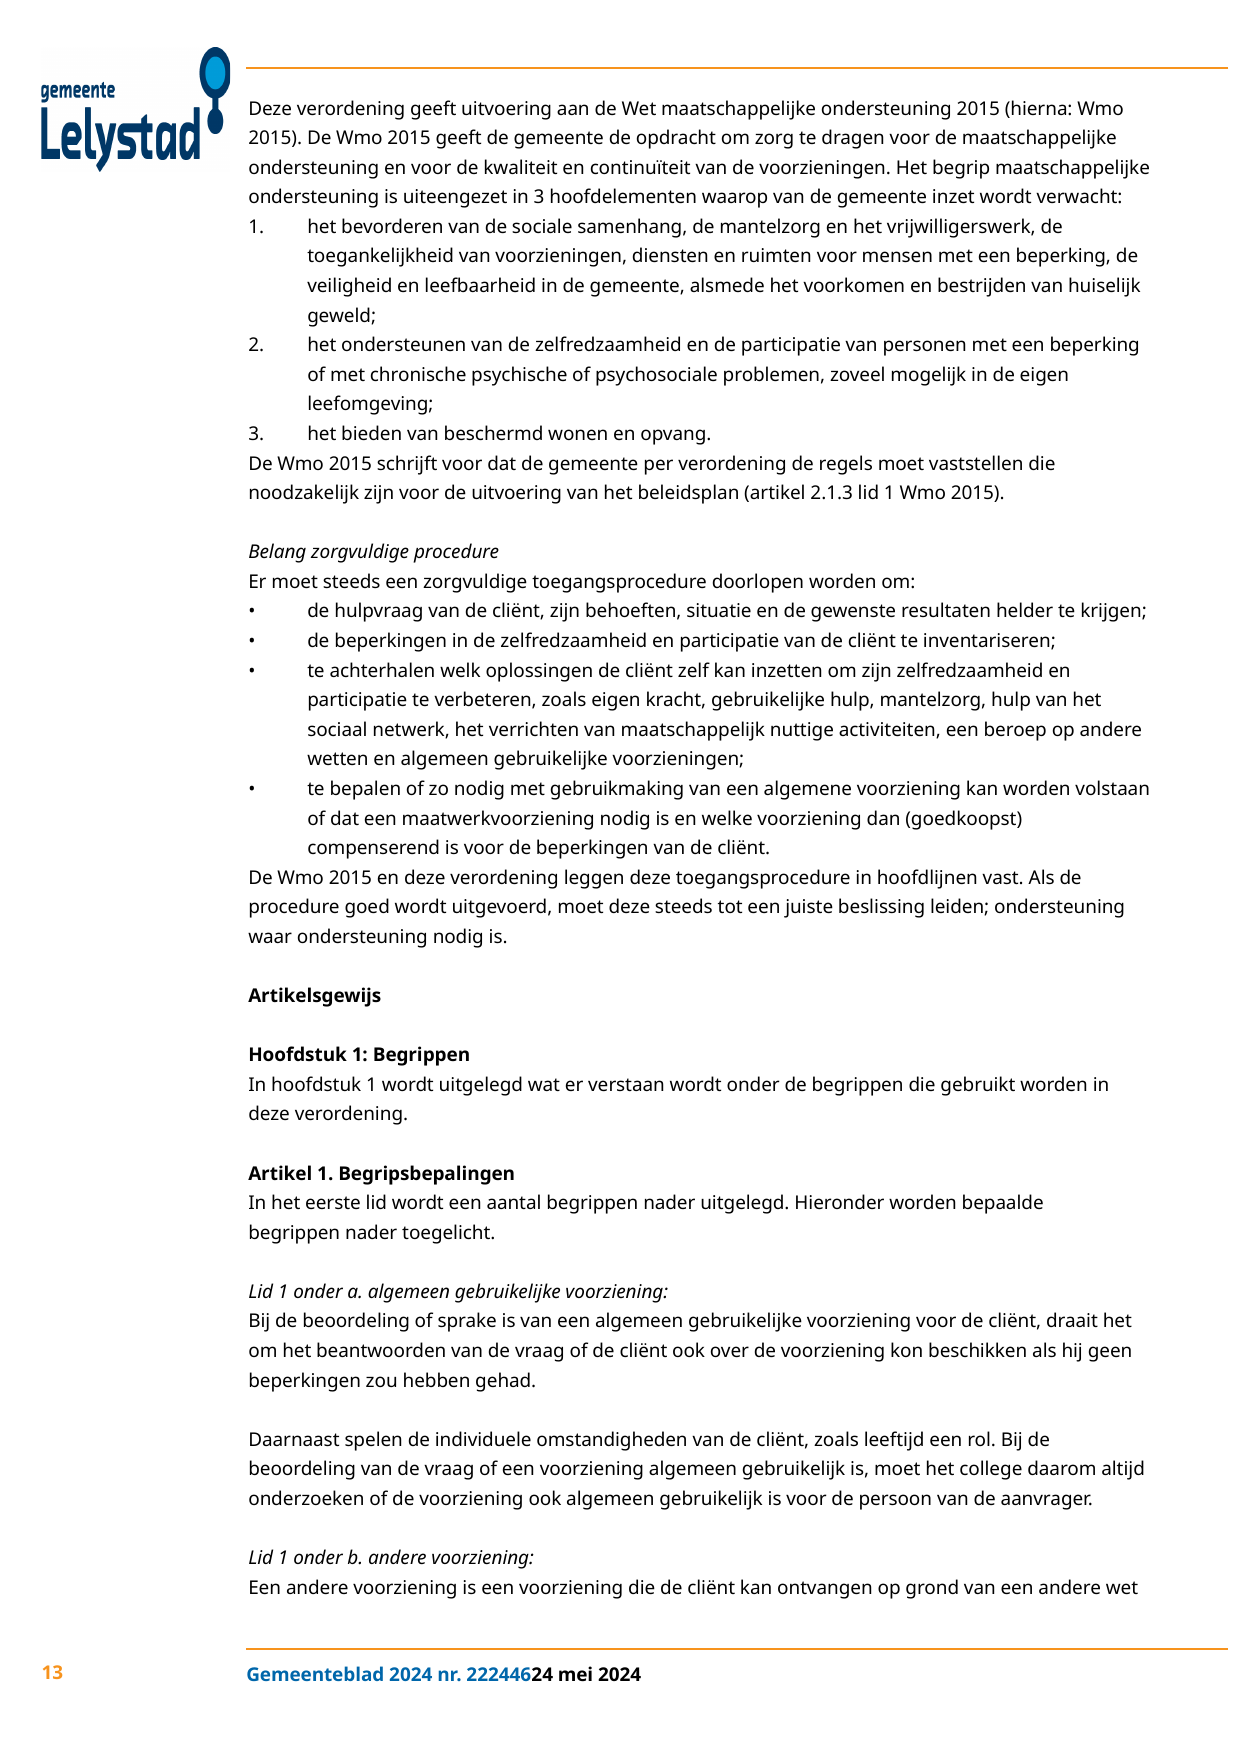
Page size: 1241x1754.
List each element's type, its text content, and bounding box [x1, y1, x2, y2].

text Een andere voorziening is een voorziening die de cliënt kan ontvangen op grond van een andere wet [248, 1574, 1152, 1600]
list het ondersteunen van de zelfredzaamheid en de participatie van personen met een beperking of met chronische psychische of psychosociale problemen, zoveel mogelijk in de eigen leefomgeving; [248, 331, 1152, 416]
text Belang zorgvuldige procedure [248, 538, 1152, 564]
text begrippen nader toegelicht. [248, 1219, 1152, 1245]
list te bepalen of zo nodig met gebruikmaking van een algemene voorziening kan worden volstaan of dat een maatwerkvoorziening nodig is en welke voorziening dan (goedkoopst) compenserend is voor de beperkingen van de cliënt. [248, 775, 1152, 860]
list het bevorderen van de sociale samenhang, de mantelzorg en het vrijwilligerswerk, de toegankelijkheid van voorzieningen, diensten en ruimten voor mensen met een beperking, de veiligheid en leefbaarheid in de gemeente, alsmede het voorkomen en bestrijden van huiselijk geweld; [248, 213, 1152, 328]
text De Wmo 2015 schrijft voor dat de gemeente per verordening de regels moet vaststellen die noodzakelijk zijn voor de uitvoering van het beleidsplan (artikel 2.1.3 lid 1 Wmo 2015). [248, 450, 1152, 505]
text Artikelsgewijs [248, 982, 1152, 1008]
text De Wmo 2015 en deze verordening leggen deze toegangsprocedure in hoofdlijnen vast. Als de procedure goed wordt uitgevoerd, moet deze steeds tot een juiste beslissing leiden; ondersteuning waar ondersteuning nodig is. [248, 864, 1152, 949]
list de hulpvraag van de cliënt, zijn behoeften, situatie en de gewenste resultaten helder te krijgen; [248, 598, 1152, 623]
picture [41, 47, 231, 172]
text Lid 1 onder b. andere voorziening: [248, 1544, 1152, 1570]
text Lid 1 onder a. algemeen gebruikelijke voorziening: [248, 1278, 1152, 1304]
text Deze verordening geeft uitvoering aan de Wet maatschappelijke ondersteuning 2015 (hierna: Wmo 2015). De Wmo 2015 geeft de gemeente de opdracht om zorg te dragen voor de maatschappelijke ondersteuning en voor de kwaliteit en continuïteit van de voorzieningen. Het begrip maatschappelijke ondersteuning is uiteengezet in 3 hoofdelementen waarop van de gemeente inzet wordt verwacht: [248, 95, 1152, 209]
list het bieden van beschermd wonen en opvang. [248, 420, 1152, 446]
text Hoofdstuk 1: Begrippen [248, 1041, 1152, 1067]
text Er moet steeds een zorgvuldige toegangsprocedure doorlopen worden om: [248, 568, 1152, 594]
text Artikel 1. Begripsbepalingen [248, 1160, 1152, 1186]
text Bij de beoordeling of sprake is van een algemeen gebruikelijke voorziening voor de cliënt, draait het om het beantwoorden van de vraag of de cliënt ook over de voorziening kon beschikken als hij geen beperkingen zou hebben gehad. [248, 1308, 1152, 1393]
text In het eerste lid wordt een aantal begrippen nader uitgelegd. Hieronder worden bepaalde [248, 1189, 1152, 1215]
text In hoofdstuk 1 wordt uitgelegd wat er verstaan wordt onder de begrippen die gebruikt worden in deze verordening. [248, 1071, 1152, 1126]
list te achterhalen welk oplossingen de cliënt zelf kan inzetten om zijn zelfredzaamheid en participatie te verbeteren, zoals eigen kracht, gebruikelijke hulp, mantelzorg, hulp van het sociaal netwerk, het verrichten van maatschappelijk nuttige activiteiten, een beroep op andere wetten en algemeen gebruikelijke voorzieningen; [248, 657, 1152, 771]
text Daarnaast spelen de individuele omstandigheden van de cliënt, zoals leeftijd een rol. Bij de beoordeling van de vraag of een voorziening algemeen gebruikelijk is, moet het college daarom altijd onderzoeken of de voorziening ook algemeen gebruikelijk is voor de persoon van de aanvrager. [248, 1426, 1152, 1511]
list de beperkingen in de zelfredzaamheid en participatie van de cliënt te inventariseren; [248, 627, 1152, 653]
